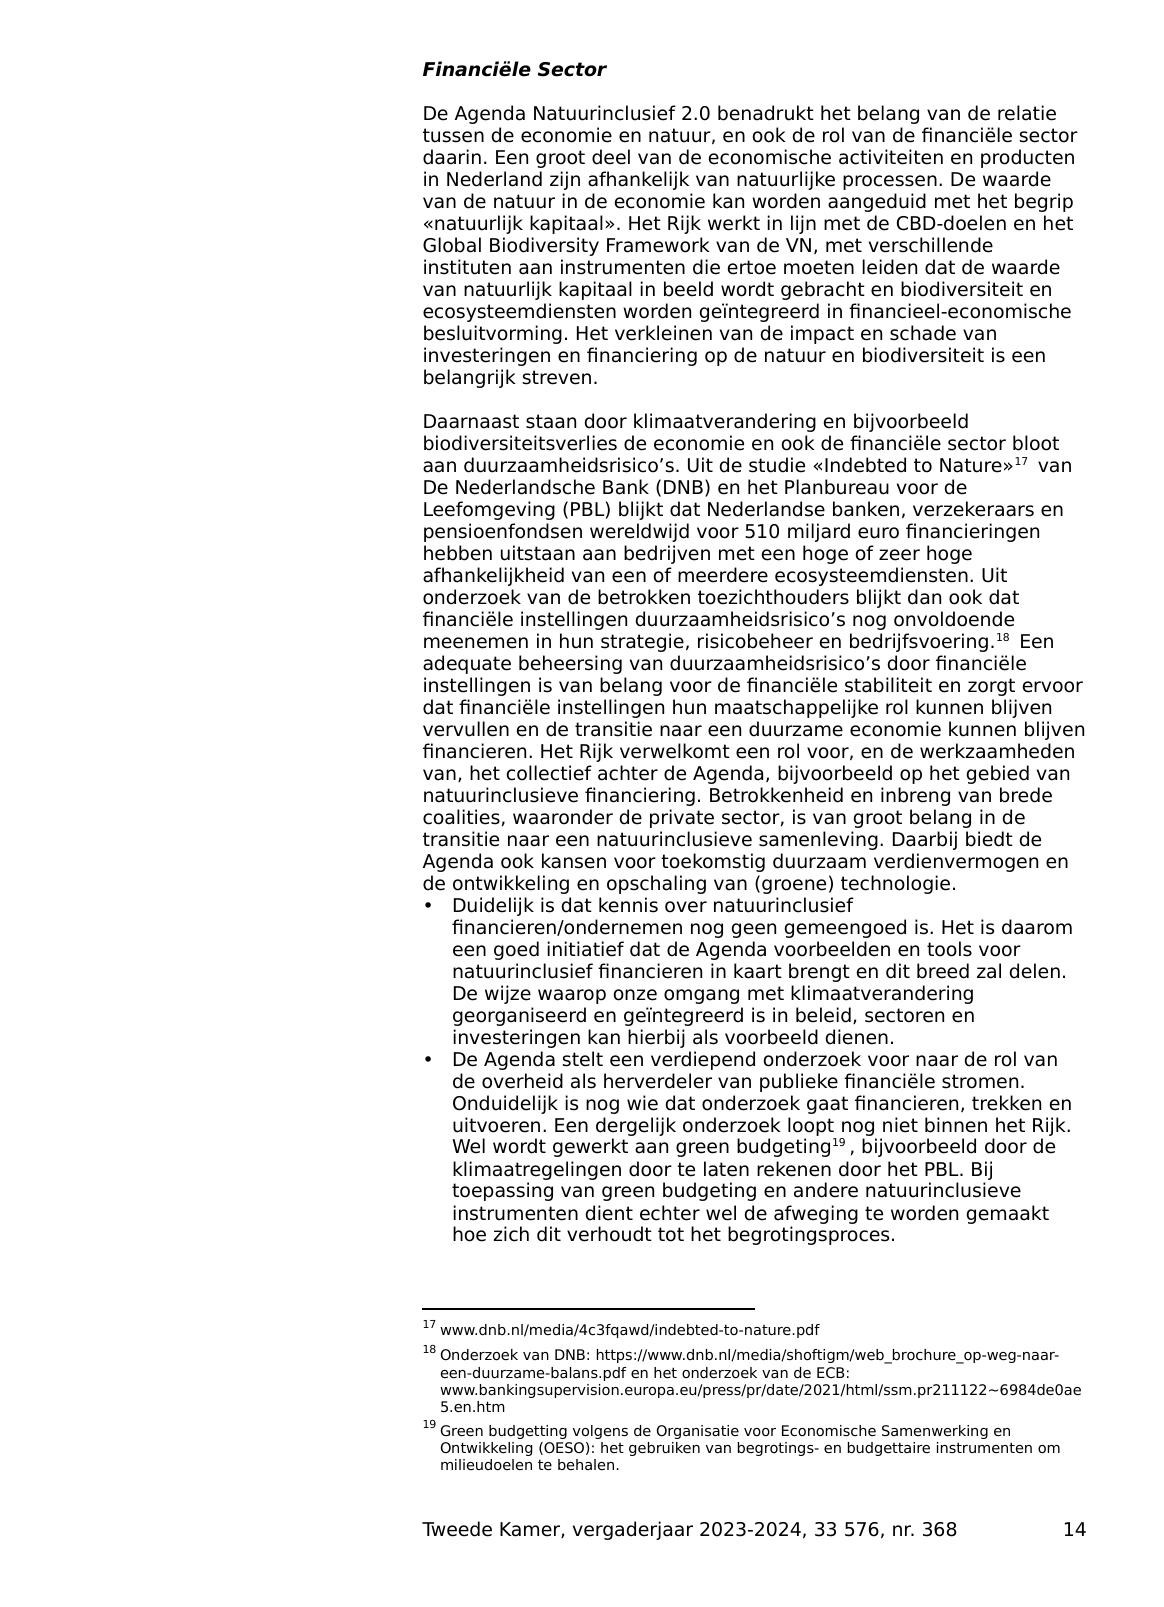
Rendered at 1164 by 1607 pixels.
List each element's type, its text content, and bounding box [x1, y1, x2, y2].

text De Agenda Natuurinclusief 2.0 benadrukt het belang van de relatie tussen de economie en natuur, en ook de rol van de financiële sector daarin. Een groot deel van de economische activiteiten en producten in Nederland zijn afhankelijk van natuurlijke processen. De waarde van de natuur in de economie kan worden aangeduid met het begrip «natuurlijk kapitaal». Het Rijk werkt in lijn met de CBD-doelen en het Global Biodiversity Framework van de VN, met verschillende instituten aan instrumenten die ertoe moeten leiden dat de waarde van natuurlijk kapitaal in beeld wordt gebracht en biodiversiteit en ecosysteemdiensten worden geïntegreerd in financieel-economische besluitvorming. Het verkleinen van de impact en schade van investeringen en financiering op de natuur en biodiversiteit is een belangrijk streven. [422, 103, 1087, 389]
text Onderzoek van DNB: https://www.dnb.nl/media/shoftigm/web_brochure_op-weg-naar-een-duurzame-balans.pdf en het onderzoek van de ECB: www.bankingsupervision.europa.eu/press/pr/date/2021/html/ssm.pr211122~6984de0ae5.en.htm [422, 1343, 1087, 1416]
subtitle Financiële Sector [422, 59, 1087, 81]
text www.dnb.nl/media/4c3fqawd/indebted-to-nature.pdf [422, 1318, 1087, 1340]
text Daarnaast staan door klimaatverandering en bijvoorbeeld biodiversiteitsverlies de economie en ook de financiële sector bloot aan duurzaamheidsrisico’s. Uit de studie «Indebted to Nature» van De Nederlandsche Bank (DNB) en het Planbureau voor de Leefomgeving (PBL) blijkt dat Nederlandse banken, verzekeraars en pensioenfondsen wereldwijd voor 510 miljard euro financieringen hebben uitstaan aan bedrijven met een hoge of zeer hoge afhankelijkheid van een of meerdere ecosysteemdiensten. Uit onderzoek van de betrokken toezichthouders blijkt dan ook dat financiële instellingen duurzaamheidsrisico’s nog onvoldoende meenemen in hun strategie, risicobeheer en bedrijfsvoering. Een adequate beheersing van duurzaamheidsrisico’s door financiële instellingen is van belang voor de financiële stabiliteit en zorgt ervoor dat financiële instellingen hun maatschappelijke rol kunnen blijven vervullen en de transitie naar een duurzame economie kunnen blijven financieren. Het Rijk verwelkomt een rol voor, en de werkzaamheden van, het collectief achter de Agenda, bijvoorbeeld op het gebied van natuurinclusieve financiering. Betrokkenheid en inbreng van brede coalities, waaronder de private sector, is van groot belang in de transitie naar een natuurinclusieve samenleving. Daarbij biedt de Agenda ook kansen voor toekomstig duurzaam verdienvermogen en de ontwikkeling en opschaling van (groene) technologie. [422, 411, 1087, 895]
text • Duidelijk is dat kennis over natuurinclusief financieren/ondernemen nog geen gemeengoed is. Het is daarom een goed initiatief dat de Agenda voorbeelden en tools voor natuurinclusief financieren in kaart brengt en dit breed zal delen. De wijze waarop onze omgang met klimaatverandering georganiseerd en geïntegreerd is in beleid, sectoren en investeringen kan hierbij als voorbeeld dienen. [422, 895, 1087, 1048]
text Green budgetting volgens de Organisatie voor Economische Samenwerking en Ontwikkeling (OESO): het gebruiken van begrotings- en budgettaire instrumenten om milieudoelen te behalen. [422, 1418, 1087, 1474]
text • De Agenda stelt een verdiepend onderzoek voor naar de rol van de overheid als herverdeler van publieke financiële stromen. Onduidelijk is nog wie dat onderzoek gaat financieren, trekken en uitvoeren. Een dergelijk onderzoek loopt nog niet binnen het Rijk. Wel wordt gewerkt aan green budgeting, bijvoorbeeld door de klimaatregelingen door te laten rekenen door het PBL. Bij toepassing van green budgeting en andere natuurinclusieve instrumenten dient echter wel de afweging te worden gemaakt hoe zich dit verhoudt tot het begrotingsproces. [422, 1048, 1087, 1246]
